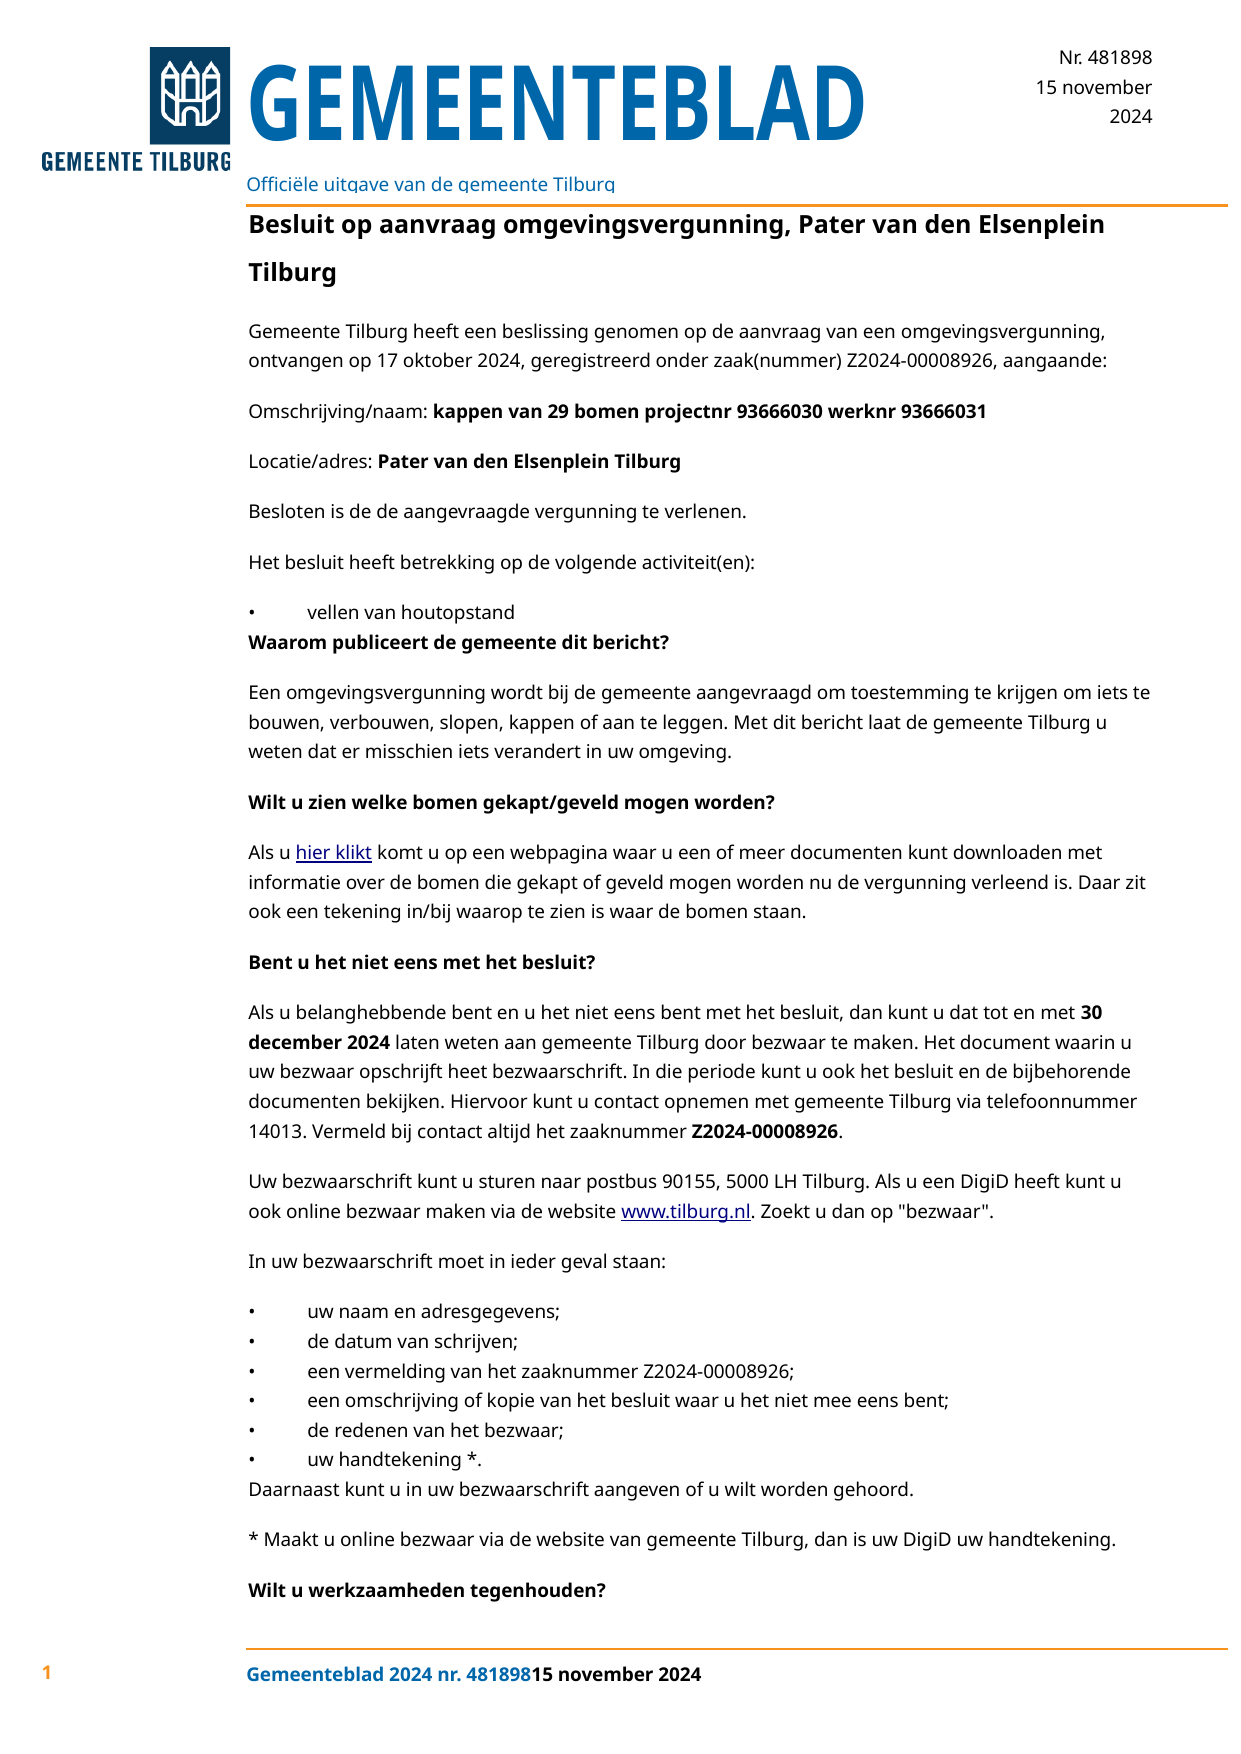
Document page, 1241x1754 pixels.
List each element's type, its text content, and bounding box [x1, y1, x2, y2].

list uw naam en adresgegevens; [248, 1299, 1152, 1324]
text Locatie/adres: Pater van den Elsenplein Tilburg [248, 448, 1152, 474]
list de redenen van het bezwaar; [248, 1417, 1152, 1443]
list een vermelding van het zaaknummer Z2024-00008926; [248, 1358, 1152, 1384]
text In uw bezwaarschrift moet in ieder geval staan: [248, 1248, 1152, 1274]
text Als u hier klikt komt u op een webpagina waar u een of meer documenten kunt downloaden met informatie over de bomen die gekapt of geveld mogen worden nu de vergunning verleend is. Daar zit ook een tekening in/bij waarop te zien is waar de bomen staan. [248, 839, 1152, 924]
text * Maakt u online bezwaar via de website van gemeente Tilburg, dan is uw DigiD uw handtekening. [248, 1527, 1152, 1552]
text Uw bezwaarschrift kunt u sturen naar postbus 90155, 5000 LH Tilburg. Als u een DigiD heeft kunt u ook online bezwaar maken via de website www.tilburg.nl. Zoekt u dan op "bezwaar". [248, 1168, 1152, 1224]
text Besluit op aanvraag omgevingsvergunning, Pater van den Elsenplein Tilburg [248, 207, 1152, 288]
list de datum van schrijven; [248, 1328, 1152, 1354]
text Daarnaast kunt u in uw bezwaarschrift aangeven of u wilt worden gehoord. [248, 1476, 1152, 1502]
text Waarom publiceert de gemeente dit bericht? [248, 629, 1152, 655]
text Bent u het niet eens met het besluit? [248, 949, 1152, 975]
list uw handtekening *. [248, 1447, 1152, 1472]
text Het besluit heeft betrekking op de volgende activiteit(en): [248, 549, 1152, 575]
list vellen van houtopstand [248, 599, 1152, 625]
text Gemeente Tilburg heeft een beslissing genomen op de aanvraag van een omgevingsvergunning, ontvangen op 17 oktober 2024, geregistreerd onder zaak(nummer) Z2024-00008926, aangaande: [248, 318, 1152, 373]
picture [41, 47, 231, 172]
text Wilt u werkzaamheden tegenhouden? [248, 1577, 1152, 1603]
list een omschrijving of kopie van het besluit waar u het niet mee eens bent; [248, 1387, 1152, 1413]
text Als u belanghebbende bent en u het niet eens bent met het besluit, dan kunt u dat tot en met 30 december 2024 laten weten aan gemeente Tilburg door bezwaar te maken. Het document waarin u uw bezwaar opschrijft heet bezwaarschrift. In die periode kunt u ook het besluit en de bijbehorende documenten bekijken. Hiervoor kunt u contact opnemen met gemeente Tilburg via telefoonnummer 14013. Vermeld bij contact altijd het zaaknummer Z2024-00008926. [248, 999, 1152, 1144]
text Wilt u zien welke bomen gekapt/geveld mogen worden? [248, 789, 1152, 815]
text Een omgevingsvergunning wordt bij de gemeente aangevraagd om toestemming te krijgen om iets te bouwen, verbouwen, slopen, kappen of aan te leggen. Met dit bericht laat de gemeente Tilburg u weten dat er misschien iets verandert in uw omgeving. [248, 679, 1152, 764]
text Omschrijving/naam: kappen van 29 bomen projectnr 93666030 werknr 93666031 [248, 398, 1152, 424]
text Besloten is de de aangevraagde vergunning te verlenen. [248, 499, 1152, 524]
